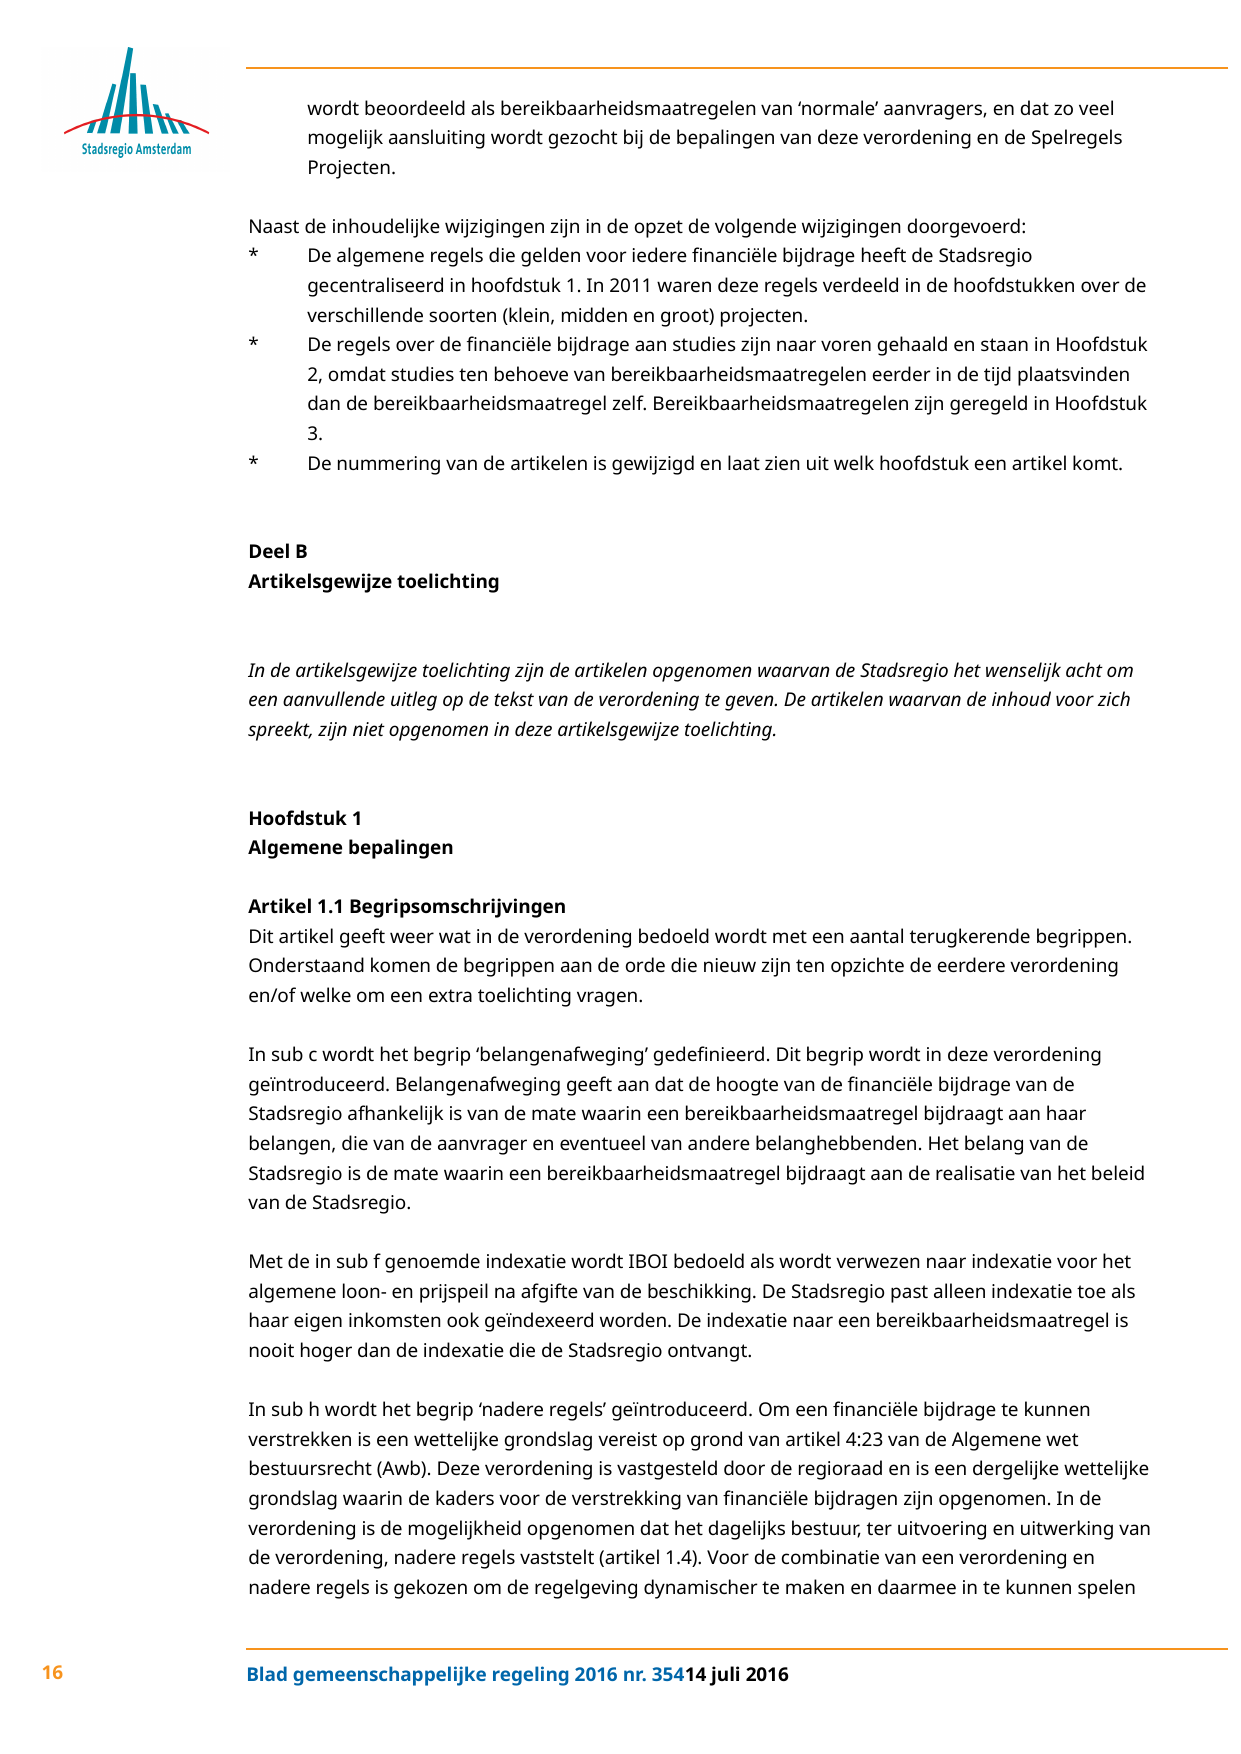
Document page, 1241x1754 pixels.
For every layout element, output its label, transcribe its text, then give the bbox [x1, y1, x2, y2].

text In de artikelsgewijze toelichting zijn de artikelen opgenomen waarvan de Stadsregio het wenselijk acht om een aanvullende uitleg op de tekst van de verordening te geven. De artikelen waarvan de inhoud voor zich spreekt, zijn niet opgenomen in deze artikelsgewijze toelichting. [248, 657, 1152, 742]
picture [41, 47, 231, 172]
list wordt beoordeeld als bereikbaarheidsmaatregelen van ‘normale’ aanvragers, en dat zo veel mogelijk aansluiting wordt gezocht bij de bepalingen van deze verordening en de Spelregels Projecten. [248, 95, 1152, 180]
text Naast de inhoudelijke wijzigingen zijn in de opzet de volgende wijzigingen doorgevoerd: [248, 213, 1152, 239]
text Artikelsgewijze toelichting [248, 568, 1152, 594]
list De nummering van de artikelen is gewijzigd en laat zien uit welk hoofdstuk een artikel komt. [248, 450, 1152, 476]
list De regels over de financiële bijdrage aan studies zijn naar voren gehaald en staan in Hoofdstuk 2, omdat studies ten behoeve van bereikbaarheidsmaatregelen eerder in de tijd plaatsvinden dan de bereikbaarheidsmaatregel zelf. Bereikbaarheidsmaatregelen zijn geregeld in Hoofdstuk 3. [248, 331, 1152, 446]
text Artikel 1.1 Begripsomschrijvingen [248, 893, 1152, 919]
list De algemene regels die gelden voor iedere financiële bijdrage heeft de Stadsregio gecentraliseerd in hoofdstuk 1. In 2011 waren deze regels verdeeld in de hoofdstukken over de verschillende soorten (klein, midden en groot) projecten. [248, 243, 1152, 328]
text Algemene bepalingen [248, 834, 1152, 860]
text Hoofdstuk 1 [248, 805, 1152, 831]
text Met de in sub f genoemde indexatie wordt IBOI bedoeld als wordt verwezen naar indexatie voor het algemene loon- en prijspeil na afgifte van de beschikking. De Stadsregio past alleen indexatie toe als haar eigen inkomsten ook geïndexeerd worden. De indexatie naar een bereikbaarheidsmaatregel is nooit hoger dan de indexatie die de Stadsregio ontvangt. [248, 1248, 1152, 1363]
text In sub h wordt het begrip ‘nadere regels’ geïntroduceerd. Om een financiële bijdrage te kunnen verstrekken is een wettelijke grondslag vereist op grond van artikel 4:23 van de Algemene wet bestuursrecht (Awb). Deze verordening is vastgesteld door de regioraad en is een dergelijke wettelijke grondslag waarin de kaders voor de verstrekking van financiële bijdragen zijn opgenomen. In de verordening is de mogelijkheid opgenomen dat het dagelijks bestuur, ter uitvoering en uitwerking van de verordening, nadere regels vaststelt (artikel 1.4). Voor de combinatie van een verordening en nadere regels is gekozen om de regelgeving dynamischer te maken en daarmee in te kunnen spelen [248, 1396, 1152, 1600]
text In sub c wordt het begrip ‘belangenafweging’ gedefinieerd. Dit begrip wordt in deze verordening geïntroduceerd. Belangenafweging geeft aan dat de hoogte van de financiële bijdrage van de Stadsregio afhankelijk is van de mate waarin een bereikbaarheidsmaatregel bijdraagt aan haar belangen, die van de aanvrager en eventueel van andere belanghebbenden. Het belang van de Stadsregio is de mate waarin een bereikbaarheidsmaatregel bijdraagt aan de realisatie van het beleid van de Stadsregio. [248, 1041, 1152, 1215]
text Dit artikel geeft weer wat in de verordening bedoeld wordt met een aantal terugkerende begrippen. Onderstaand komen de begrippen aan de orde die nieuw zijn ten opzichte de eerdere verordening en/of welke om een extra toelichting vragen. [248, 923, 1152, 1008]
text Deel B [248, 538, 1152, 564]
